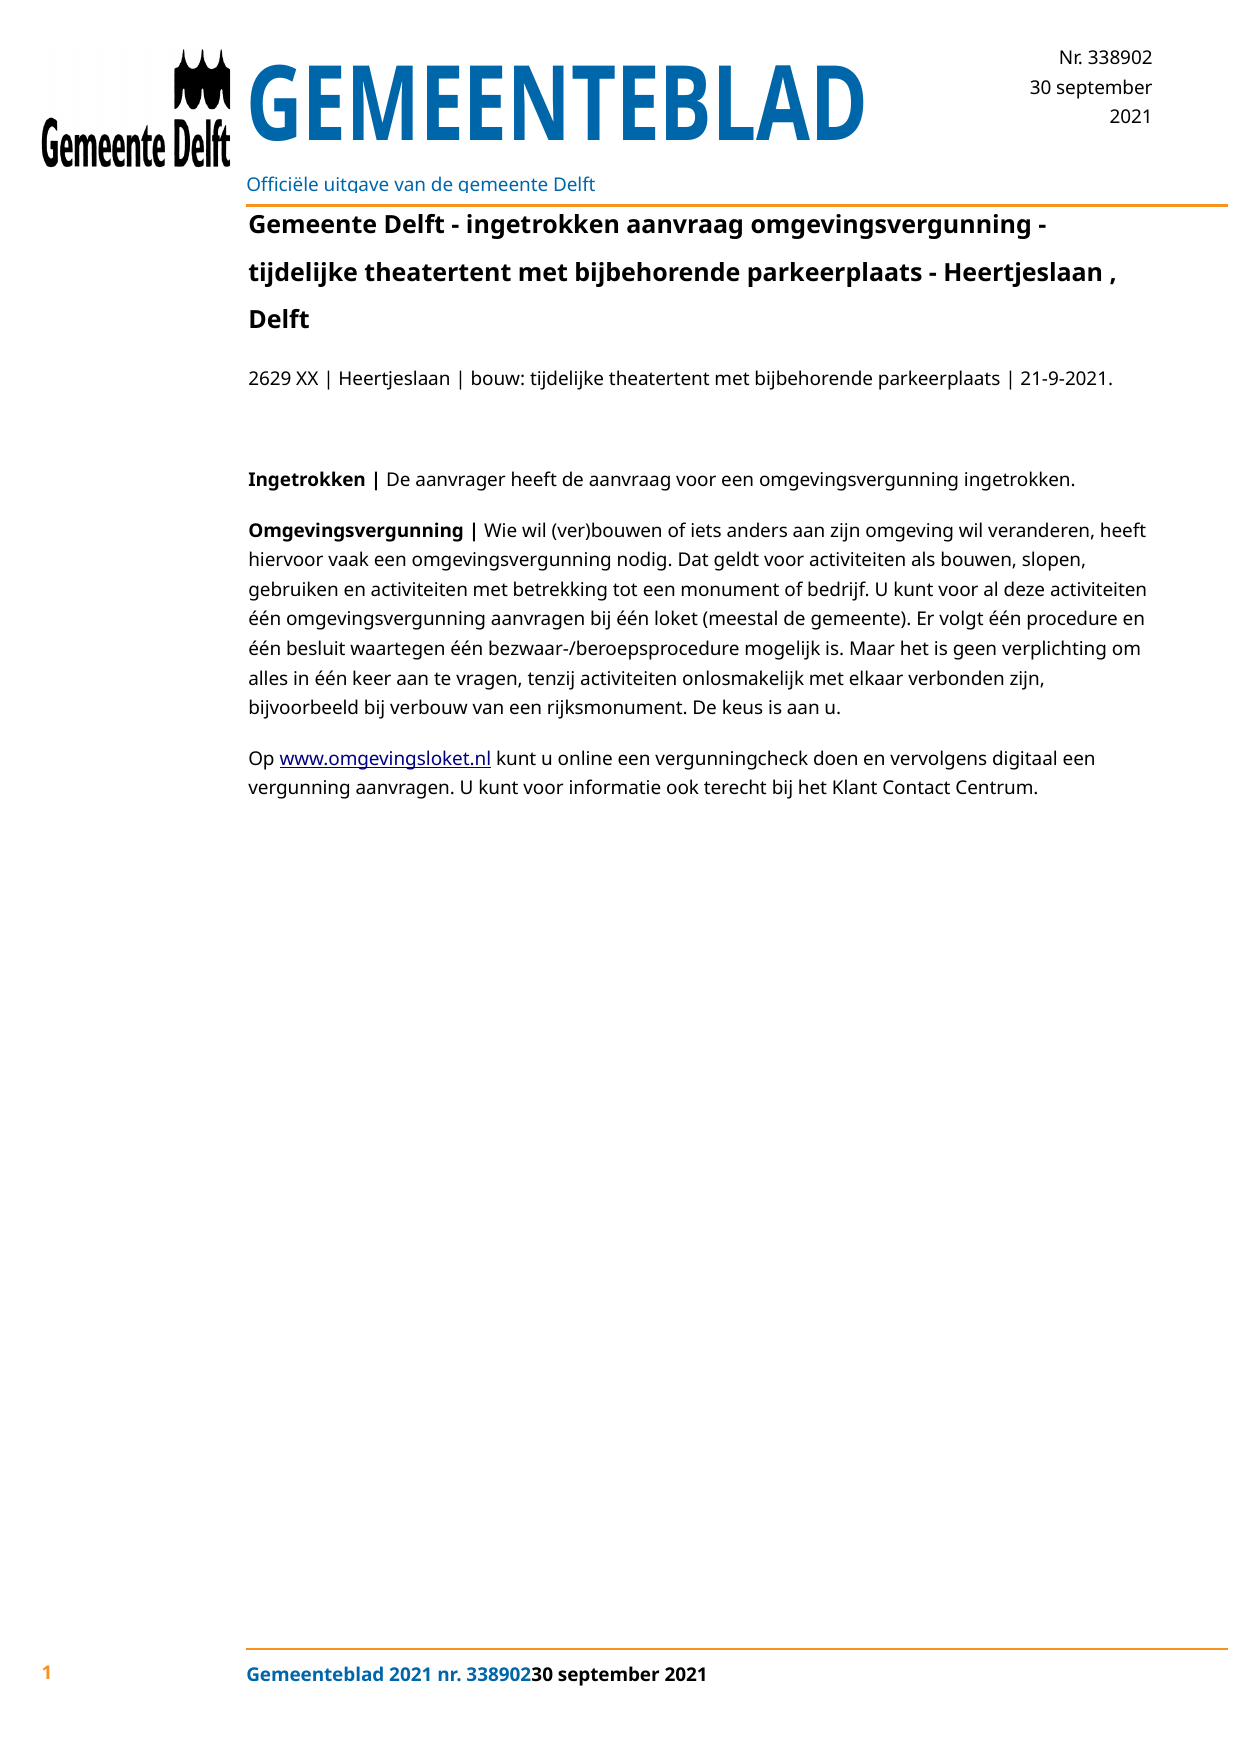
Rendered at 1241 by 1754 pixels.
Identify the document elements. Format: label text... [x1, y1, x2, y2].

text 2629 XX | Heertjeslaan | bouw: tijdelijke theatertent met bijbehorende parkeerplaats | 21-9-2021. [248, 366, 1152, 391]
text Omgevingsvergunning | Wie wil (ver)bouwen of iets anders aan zijn omgeving wil veranderen, heeft hiervoor vaak een omgevingsvergunning nodig. Dat geldt voor activiteiten als bouwen, slopen, gebruiken en activiteiten met betrekking tot een monument of bedrijf. U kunt voor al deze activiteiten één omgevingsvergunning aanvragen bij één loket (meestal de gemeente). Er volgt één procedure en één besluit waartegen één bezwaar-/beroepsprocedure mogelijk is. Maar het is geen verplichting om alles in één keer aan te vragen, tenzij activiteiten onlosmakelijk met elkaar verbonden zijn, bijvoorbeeld bij verbouw van een rijksmonument. De keus is aan u. [248, 517, 1152, 720]
text Op www.omgevingsloket.nl kunt u online een vergunningcheck doen en vervolgens digitaal een vergunning aanvragen. U kunt voor informatie ook terecht bij het Klant Contact Centrum. [248, 745, 1152, 800]
text Ingetrokken | De aanvrager heeft de aanvraag voor een omgevingsvergunning ingetrokken. [248, 466, 1152, 492]
text Gemeente Delft - ingetrokken aanvraag omgevingsvergunning - tijdelijke theatertent met bijbehorende parkeerplaats - Heertjeslaan , Delft [248, 207, 1152, 336]
picture [41, 47, 231, 172]
